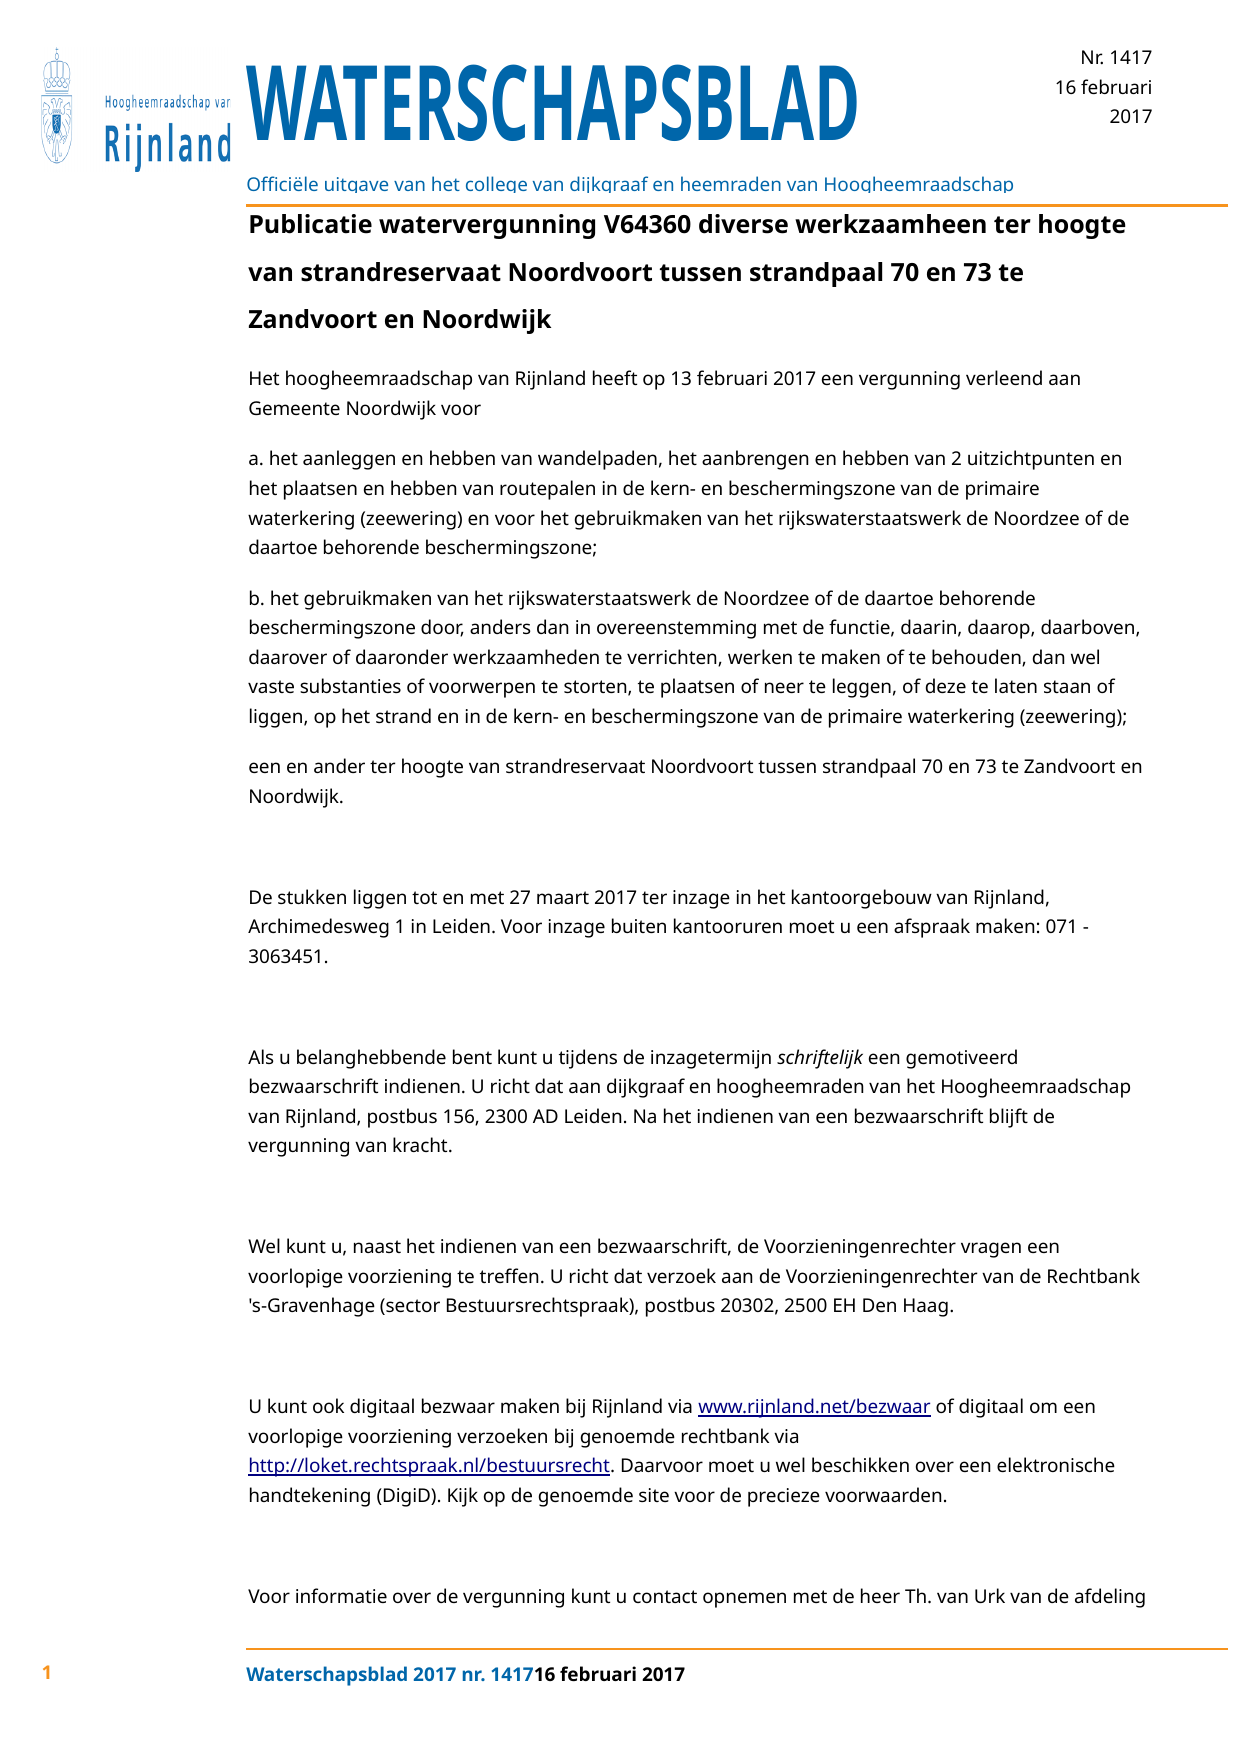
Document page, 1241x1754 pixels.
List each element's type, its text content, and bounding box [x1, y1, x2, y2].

text a. het aanleggen en hebben van wandelpaden, het aanbrengen en hebben van 2 uitzichtpunten en het plaatsen en hebben van routepalen in de kern- en beschermingszone van de primaire waterkering (zeewering) en voor het gebruikmaken van het rijkswaterstaatswerk de Noordzee of de daartoe behorende beschermingszone; [248, 446, 1152, 560]
text een en ander ter hoogte van strandreservaat Noordvoort tussen strandpaal 70 en 73 te Zandvoort en Noordwijk. [248, 753, 1152, 809]
text b. het gebruikmaken van het rijkswaterstaatswerk de Noordzee of de daartoe behorende beschermingszone door, anders dan in overeenstemming met de functie, daarin, daarop, daarboven, daarover of daaronder werkzaamheden te verrichten, werken te maken of te behouden, dan wel vaste substanties of voorwerpen te storten, te plaatsen of neer te leggen, of deze te laten staan of liggen, op het strand en in de kern- en beschermingszone van de primaire waterkering (zeewering); [248, 585, 1152, 729]
text Het hoogheemraadschap van Rijnland heeft op 13 februari 2017 een vergunning verleend aan Gemeente Noordwijk voor [248, 366, 1152, 421]
text Als u belanghebbende bent kunt u tijdens de inzagetermijn schriftelijk een gemotiveerd bezwaarschrift indienen. U richt dat aan dijkgraaf en hoogheemraden van het Hoogheemraadschap van Rijnland, postbus 156, 2300 AD Leiden. Na het indienen van een bezwaarschrift blijft de vergunning van kracht. [248, 1044, 1152, 1158]
text U kunt ook digitaal bezwaar maken bij Rijnland via www.rijnland.net/bezwaar of digitaal om een voorlopige voorziening verzoeken bij genoemde rechtbank via http://loket.rechtspraak.nl/bestuursrecht. Daarvoor moet u wel beschikken over een elektronische handtekening (DigiD). Kijk op de genoemde site voor de precieze voorwaarden. [248, 1393, 1152, 1508]
text De stukken liggen tot en met 27 maart 2017 ter inzage in het kantoorgebouw van Rijnland, Archimedesweg 1 in Leiden. Voor inzage buiten kantooruren moet u een afspraak maken: 071 - 3063451. [248, 884, 1152, 969]
picture [41, 47, 231, 172]
text Wel kunt u, naast het indienen van een bezwaarschrift, de Voorzieningenrechter vragen een voorlopige voorziening te treffen. U richt dat verzoek aan de Voorzieningenrechter van de Rechtbank 's-Gravenhage (sector Bestuursrechtspraak), postbus 20302, 2500 EH Den Haag. [248, 1233, 1152, 1318]
text Publicatie watervergunning V64360 diverse werkzaamheen ter hoogte van strandreservaat Noordvoort tussen strandpaal 70 en 73 te Zandvoort en Noordwijk [248, 207, 1152, 336]
text Voor informatie over de vergunning kunt u contact opnemen met de heer Th. van Urk van de afdeling [248, 1583, 1152, 1609]
